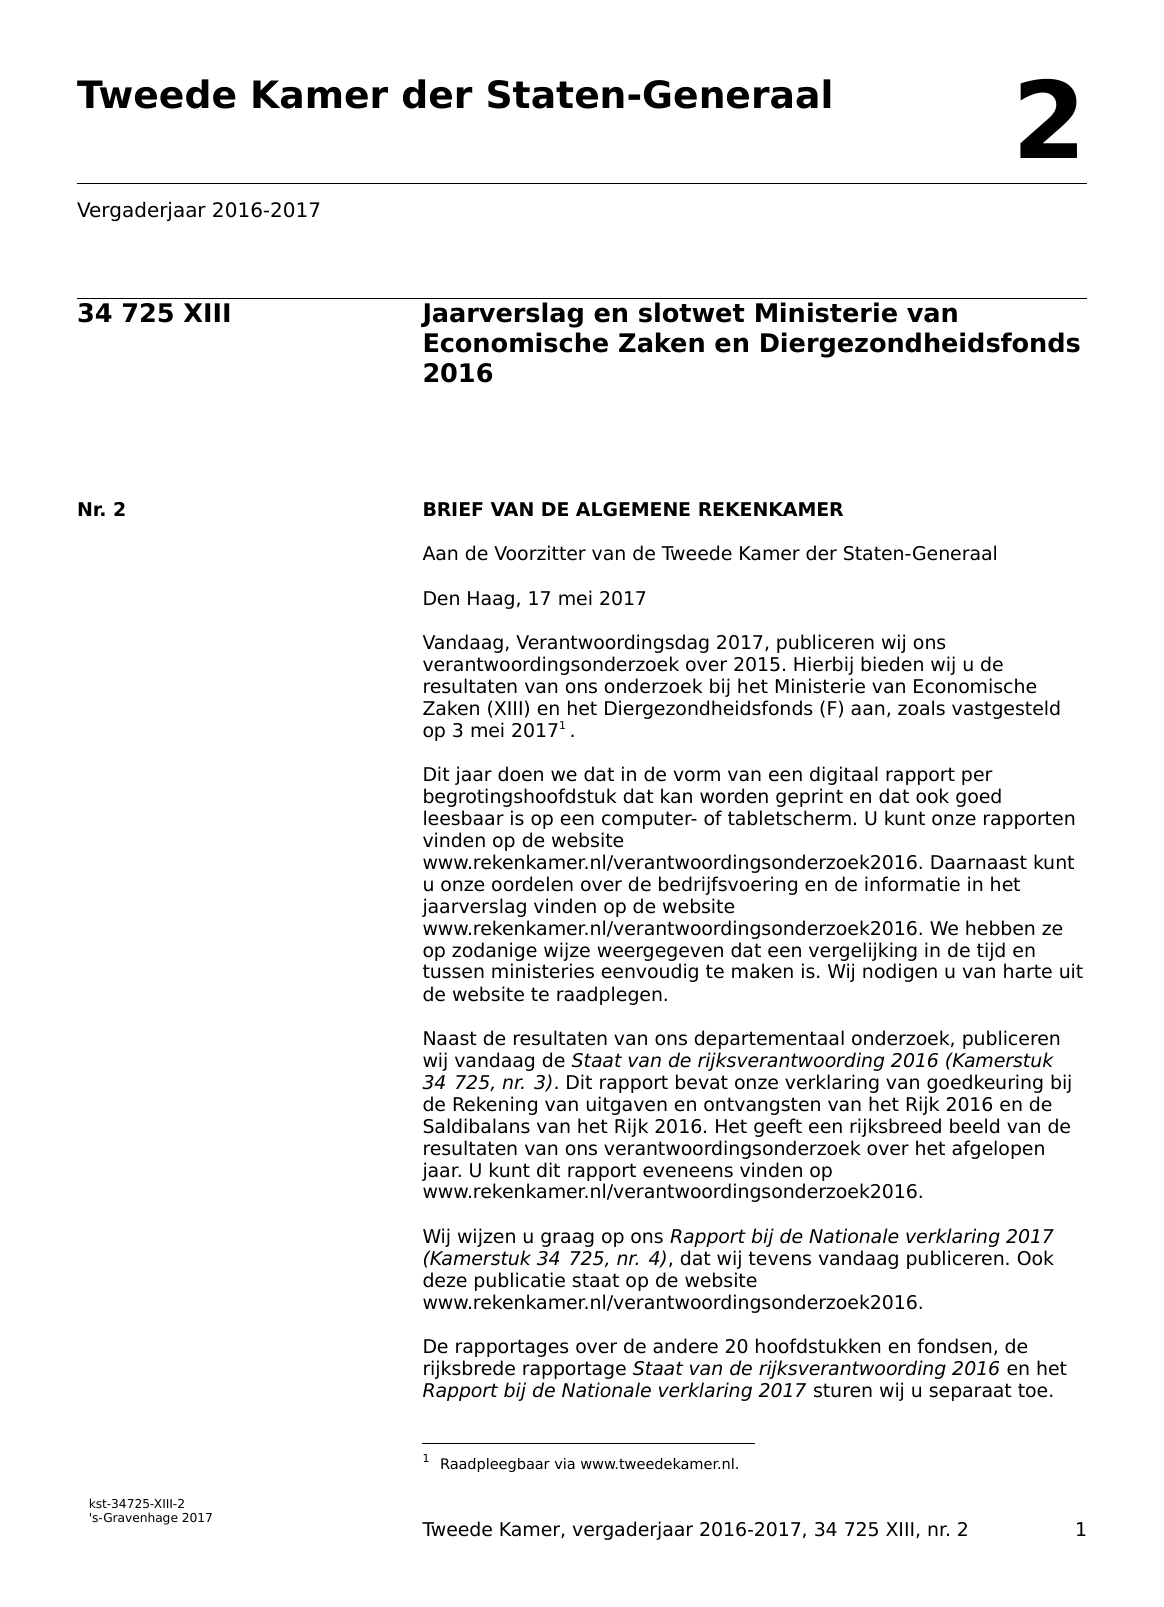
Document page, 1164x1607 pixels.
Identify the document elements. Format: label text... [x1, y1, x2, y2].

text Vandaag, Verantwoordingsdag 2017, publiceren wij ons verantwoordingsonderzoek over 2015. Hierbij bieden wij u de resultaten van ons onderzoek bij het Ministerie van Economische Zaken (XIII) en het Diergezondheidsfonds (F) aan, zoals vastgesteld op 3 mei 2017. [422, 632, 1087, 741]
text kst-34725-XIII-2 [88, 1497, 323, 1511]
text Den Haag, 17 mei 2017 [422, 587, 1087, 609]
table_cell Vergaderjaar 2016-2017 [77, 184, 1087, 298]
text Raadpleegbaar via www.tweedekamer.nl. [422, 1452, 1087, 1474]
text De rapportages over de andere 20 hoofdstukken en fondsen, de rijksbrede rapportage Staat van de rijksverantwoording 2016 en het Rapport bij de Nationale verklaring 2017 sturen wij u separaat toe. [422, 1336, 1087, 1402]
subtitle 34 725 XIII Jaarverslag en slotwet Ministerie van Economische Zaken en Diergezondheidsfonds 2016 [77, 299, 1087, 388]
text 's-Gravenhage 2017 [88, 1511, 323, 1525]
text Aan de Voorzitter van de Tweede Kamer der Staten-Generaal [422, 543, 1087, 565]
text Wij wijzen u graag op ons Rapport bij de Nationale verklaring 2017 (Kamerstuk 34 725, nr. 4), dat wij tevens vandaag publiceren. Ook deze publicatie staat op de website www.rekenkamer.nl/verantwoordingsonderzoek2016. [422, 1226, 1087, 1313]
table_header Tweede Kamer der Staten-Generaal [77, 59, 886, 183]
subtitle Nr. 2 BRIEF VAN DE ALGEMENE REKENKAMER [77, 499, 1087, 521]
text Naast de resultaten van ons departementaal onderzoek, publiceren wij vandaag de Staat van de rijksverantwoording 2016 (Kamerstuk 34 725, nr. 3). Dit rapport bevat onze verklaring van goedkeuring bij de Rekening van uitgaven en ontvangsten van het Rijk 2016 en de Saldibalans van het Rijk 2016. Het geeft een rijksbreed beeld van de resultaten van ons verantwoordingsonderzoek over het afgelopen jaar. U kunt dit rapport eveneens vinden op www.rekenkamer.nl/verantwoordingsonderzoek2016. [422, 1028, 1087, 1203]
table_header 2 [886, 59, 1087, 183]
text Dit jaar doen we dat in de vorm van een digitaal rapport per begrotingshoofdstuk dat kan worden geprint en dat ook goed leesbaar is op een computer- of tabletscherm. U kunt onze rapporten vinden op de website www.rekenkamer.nl/verantwoordingsonderzoek2016. Daarnaast kunt u onze oordelen over de bedrijfsvoering en de informatie in het jaarverslag vinden op de website www.rekenkamer.nl/verantwoordingsonderzoek2016. We hebben ze op zodanige wijze weergegeven dat een vergelijking in de tijd en tussen ministeries eenvoudig te maken is. Wij nodigen u van harte uit de website te raadplegen. [422, 764, 1087, 1005]
